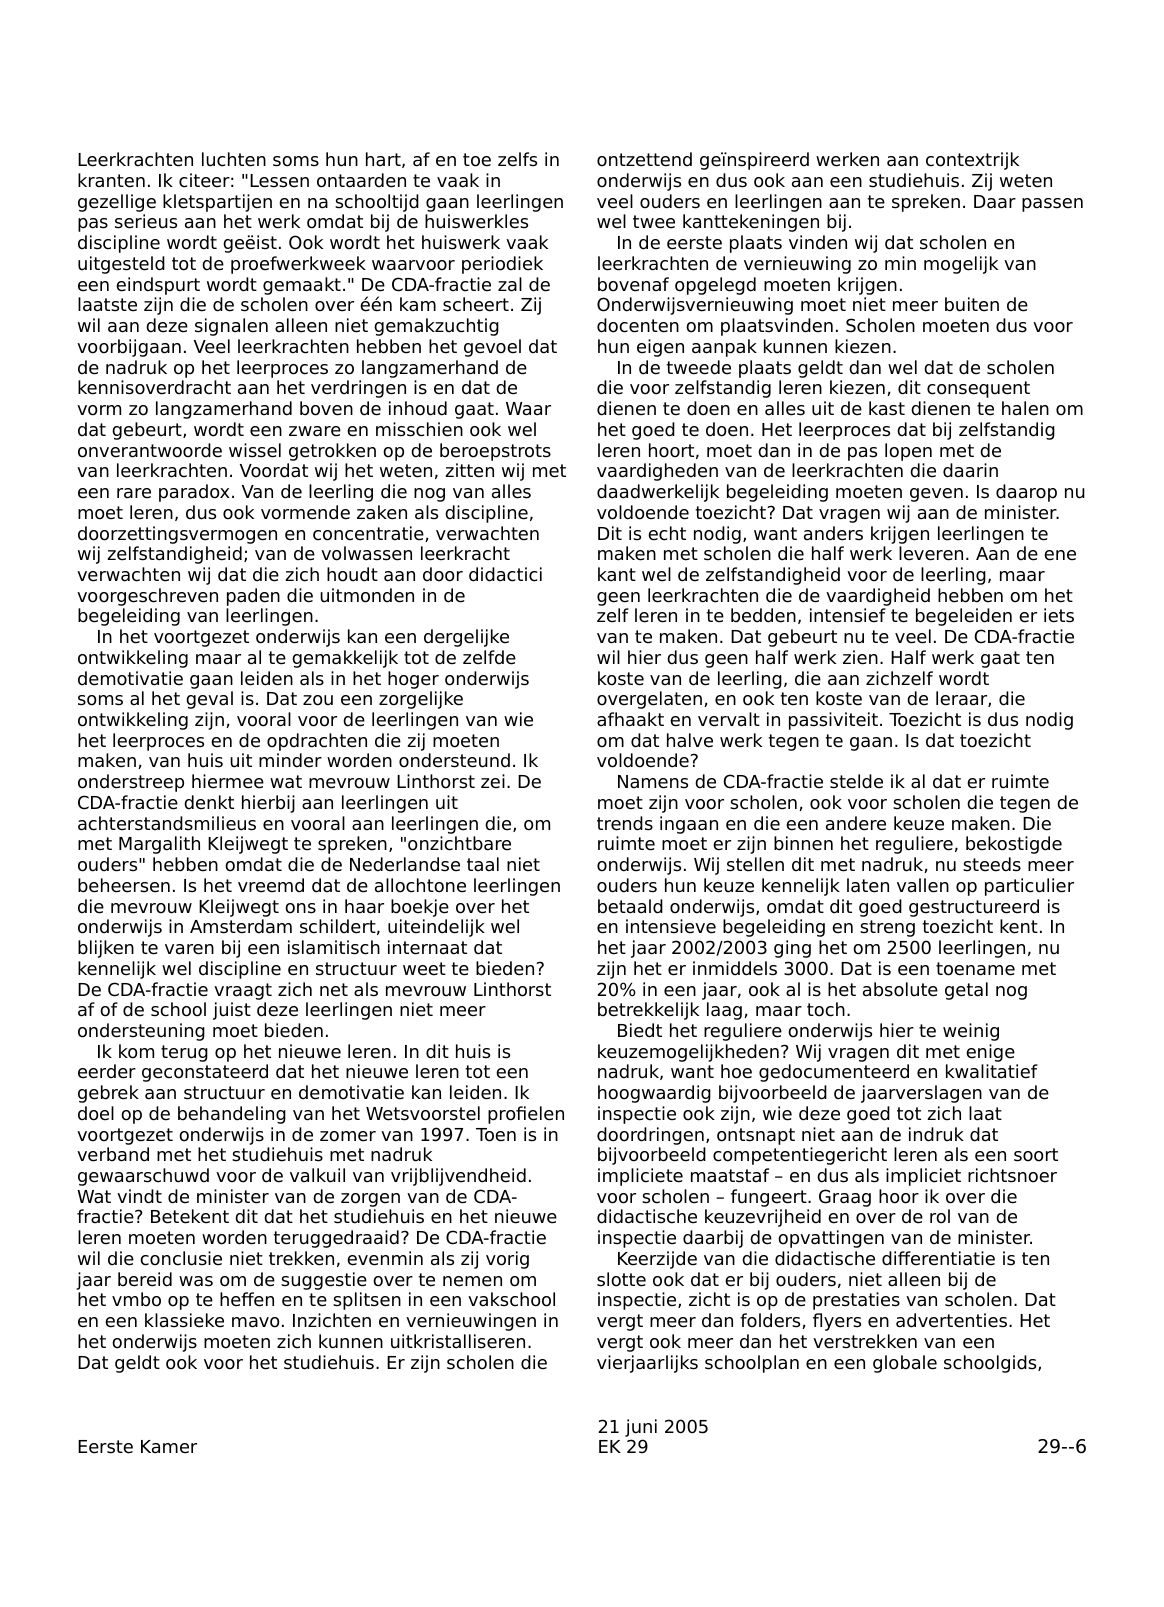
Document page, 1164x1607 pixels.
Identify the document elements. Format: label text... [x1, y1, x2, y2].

text Biedt het reguliere onderwijs hier te weinig keuzemogelijkheden? Wij vragen dit met enige nadruk, want hoe gedocumenteerd en kwalitatief hoogwaardig bijvoorbeeld de jaarverslagen van de inspectie ook zijn, wie deze goed tot zich laat doordringen, ontsnapt niet aan de indruk dat bijvoorbeeld competentiegericht leren als een soort impliciete maatstaf – en dus als impliciet richtsnoer voor scholen – fungeert. Graag hoor ik over die didactische keuzevrijheid en over de rol van de inspectie daarbij de opvattingen van de minister. [596, 1021, 1087, 1249]
text Namens de CDA-fractie stelde ik al dat er ruimte moet zijn voor scholen, ook voor scholen die tegen de trends ingaan en die een andere keuze maken. Die ruimte moet er zijn binnen het reguliere, bekostigde onderwijs. Wij stellen dit met nadruk, nu steeds meer ouders hun keuze kennelijk laten vallen op particulier betaald onderwijs, omdat dit goed gestructureerd is en intensieve begeleiding en streng toezicht kent. In het jaar 2002/2003 ging het om 2500 leerlingen, nu zijn het er inmiddels 3000. Dat is een toename met 20% in een jaar, ook al is het absolute getal nog betrekkelijk laag, maar toch. [596, 772, 1087, 1021]
text Ik kom terug op het nieuwe leren. In dit huis is eerder geconstateerd dat het nieuwe leren tot een gebrek aan structuur en demotivatie kan leiden. Ik doel op de behandeling van het Wetsvoorstel profielen voortgezet onderwijs in de zomer van 1997. Toen is in verband met het studiehuis met nadruk gewaarschuwd voor de valkuil van vrijblijvendheid. Wat vindt de minister van de zorgen van de CDA-fractie? Betekent dit dat het studiehuis en het nieuwe leren moeten worden teruggedraaid? De CDA-fractie wil die conclusie niet trekken, evenmin als zij vorig jaar bereid was om de suggestie over te nemen om het vmbo op te heffen en te splitsen in een vakschool en een klassieke mavo. Inzichten en vernieuwingen in het onderwijs moeten zich kunnen uitkristalliseren. Dat geldt ook voor het studiehuis. Er zijn scholen die [77, 1042, 567, 1373]
text Keerzijde van die didactische differentiatie is ten slotte ook dat er bij ouders, niet alleen bij de inspectie, zicht is op de prestaties van scholen. Dat vergt meer dan folders, flyers en advertenties. Het vergt ook meer dan het verstrekken van een vierjaarlijks schoolplan en een globale schoolgids, [596, 1249, 1087, 1373]
text ontzettend geïnspireerd werken aan contextrijk onderwijs en dus ook aan een studiehuis. Zij weten veel ouders en leerlingen aan te spreken. Daar passen wel twee kanttekeningen bij. [596, 150, 1087, 233]
text In de tweede plaats geldt dan wel dat de scholen die voor zelfstandig leren kiezen, dit consequent dienen te doen en alles uit de kast dienen te halen om het goed te doen. Het leerproces dat bij zelfstandig leren hoort, moet dan in de pas lopen met de vaardigheden van de leerkrachten die daarin daadwerkelijk begeleiding moeten geven. Is daarop nu voldoende toezicht? Dat vragen wij aan de minister. Dit is echt nodig, want anders krijgen leerlingen te maken met scholen die half werk leveren. Aan de ene kant wel de zelfstandigheid voor de leerling, maar geen leerkrachten die de vaardigheid hebben om het zelf leren in te bedden, intensief te begeleiden er iets van te maken. Dat gebeurt nu te veel. De CDA-fractie wil hier dus geen half werk zien. Half werk gaat ten koste van de leerling, die aan zichzelf wordt overgelaten, en ook ten koste van de leraar, die afhaakt en vervalt in passiviteit. Toezicht is dus nodig om dat halve werk tegen te gaan. Is dat toezicht voldoende? [596, 357, 1087, 772]
text Leerkrachten luchten soms hun hart, af en toe zelfs in kranten. Ik citeer: "Lessen ontaarden te vaak in gezellige kletspartijen en na schooltijd gaan leerlingen pas serieus aan het werk omdat bij de huiswerkles discipline wordt geëist. Ook wordt het huiswerk vaak uitgesteld tot de proefwerkweek waarvoor periodiek een eindspurt wordt gemaakt." De CDA-fractie zal de laatste zijn die de scholen over één kam scheert. Zij wil aan deze signalen alleen niet gemakzuchtig voorbijgaan. Veel leerkrachten hebben het gevoel dat de nadruk op het leerproces zo langzamerhand de kennisoverdracht aan het verdringen is en dat de vorm zo langzamerhand boven de inhoud gaat. Waar dat gebeurt, wordt een zware en misschien ook wel onverantwoorde wissel getrokken op de beroepstrots van leerkrachten. Voordat wij het weten, zitten wij met een rare paradox. Van de leerling die nog van alles moet leren, dus ook vormende zaken als discipline, doorzettingsvermogen en concentratie, verwachten wij zelfstandigheid; van de volwassen leerkracht verwachten wij dat die zich houdt aan door didactici voorgeschreven paden die uitmonden in de begeleiding van leerlingen. [77, 150, 567, 627]
text In het voortgezet onderwijs kan een dergelijke ontwikkeling maar al te gemakkelijk tot de zelfde demotivatie gaan leiden als in het hoger onderwijs soms al het geval is. Dat zou een zorgelijke ontwikkeling zijn, vooral voor de leerlingen van wie het leerproces en de opdrachten die zij moeten maken, van huis uit minder worden ondersteund. Ik onderstreep hiermee wat mevrouw Linthorst zei. De CDA-fractie denkt hierbij aan leerlingen uit achterstandsmilieus en vooral aan leerlingen die, om met Margalith Kleijwegt te spreken, "onzichtbare ouders" hebben omdat die de Nederlandse taal niet beheersen. Is het vreemd dat de allochtone leerlingen die mevrouw Kleijwegt ons in haar boekje over het onderwijs in Amsterdam schildert, uiteindelijk wel blijken te varen bij een islamitisch internaat dat kennelijk wel discipline en structuur weet te bieden? De CDA-fractie vraagt zich net als mevrouw Linthorst af of de school juist deze leerlingen niet meer ondersteuning moet bieden. [77, 627, 567, 1042]
text In de eerste plaats vinden wij dat scholen en leerkrachten de vernieuwing zo min mogelijk van bovenaf opgelegd moeten krijgen. Onderwijsvernieuwing moet niet meer buiten de docenten om plaatsvinden. Scholen moeten dus voor hun eigen aanpak kunnen kiezen. [596, 233, 1087, 357]
